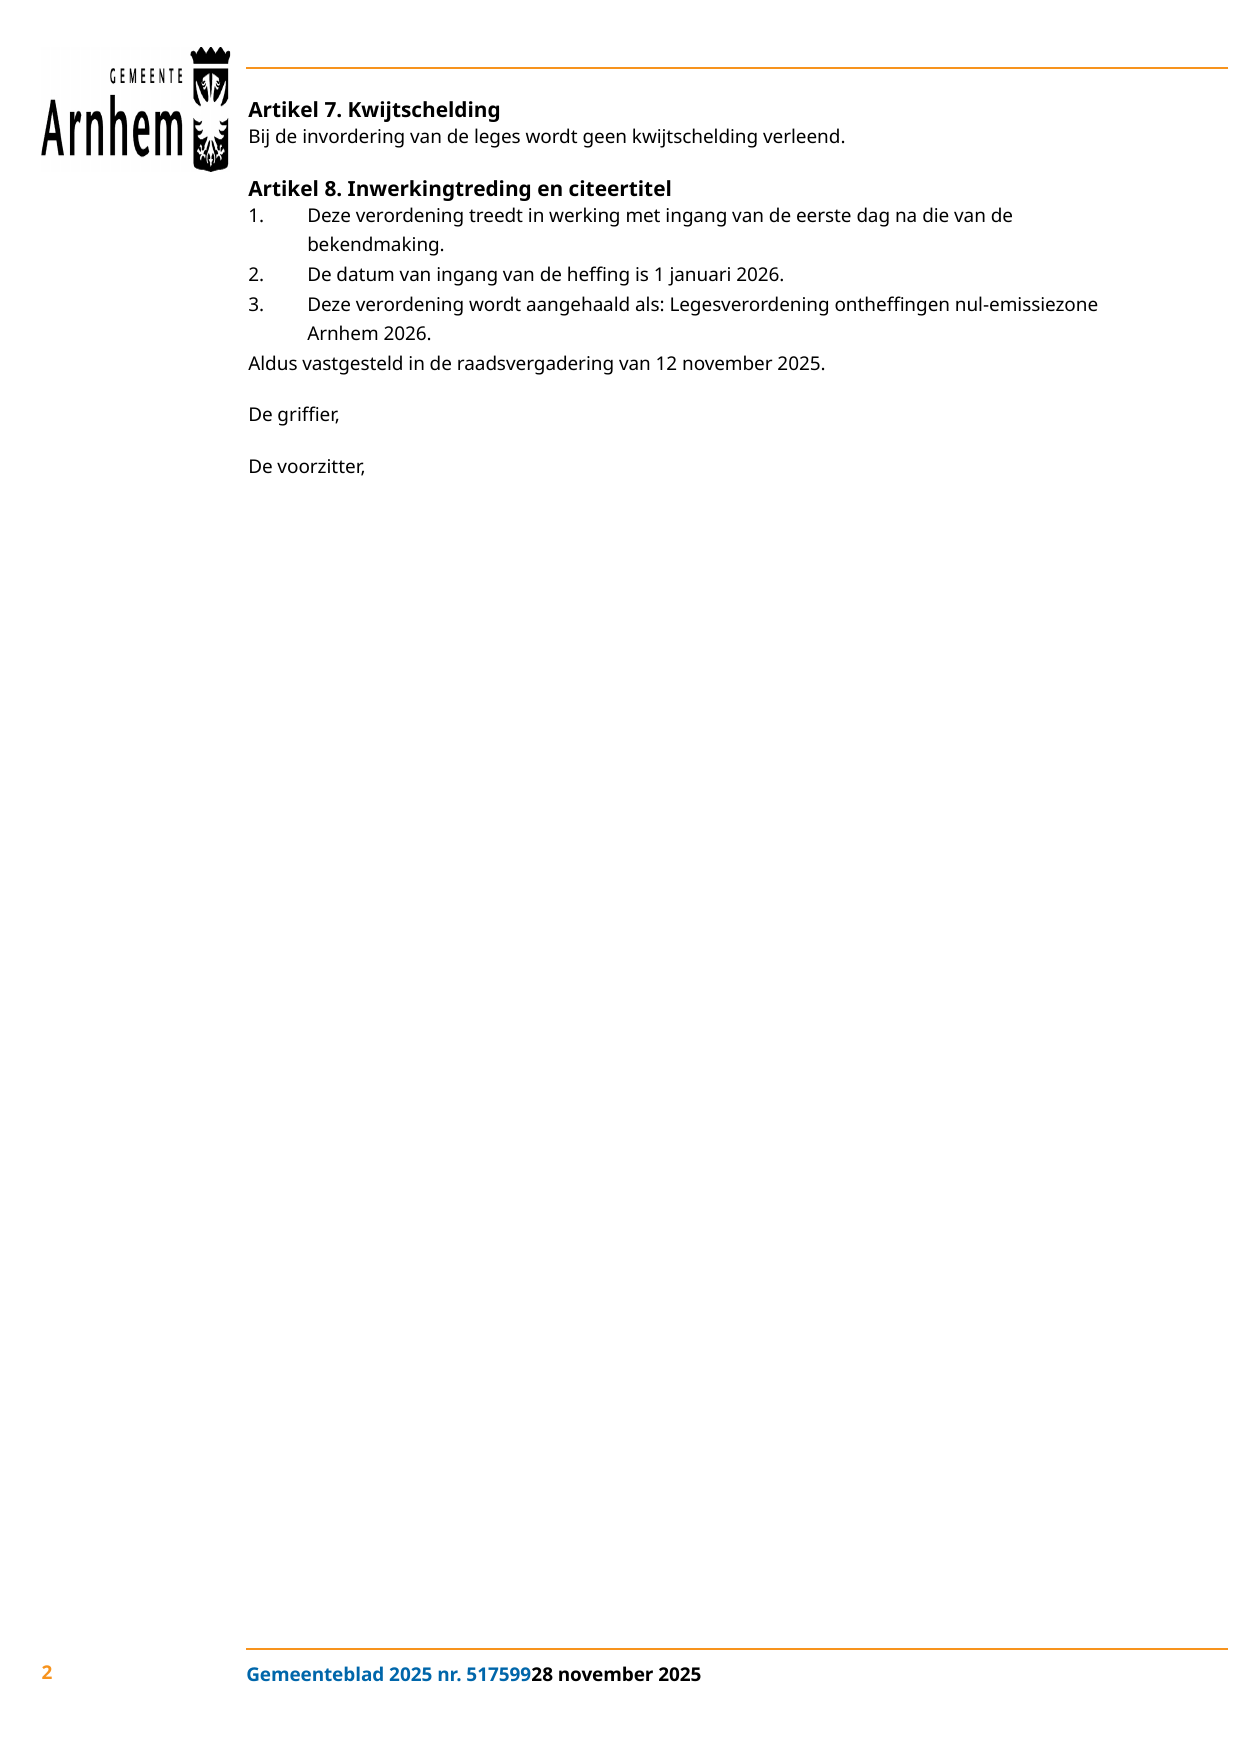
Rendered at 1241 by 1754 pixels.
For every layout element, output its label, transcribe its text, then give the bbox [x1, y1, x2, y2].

list Deze verordening treedt in werking met ingang van de eerste dag na die van de bekendmaking. [248, 202, 1152, 257]
list Deze verordening wordt aangehaald als: Legesverordening ontheffingen nul-emissiezone Arnhem 2026. [248, 291, 1152, 346]
text Bij de invordering van de leges wordt geen kwijtschelding verleend. [248, 123, 1152, 149]
text Aldus vastgesteld in de raadsvergadering van 12 november 2025. [248, 350, 1152, 376]
list De datum van ingang van de heffing is 1 januari 2026. [248, 261, 1152, 287]
text De voorzitter, [248, 453, 1152, 479]
text Artikel 8. Inwerkingtreding en citeertitel [248, 174, 1152, 202]
text Artikel 7. Kwijtschelding [248, 95, 1152, 123]
text De griffier, [248, 401, 1152, 427]
picture [41, 47, 231, 172]
